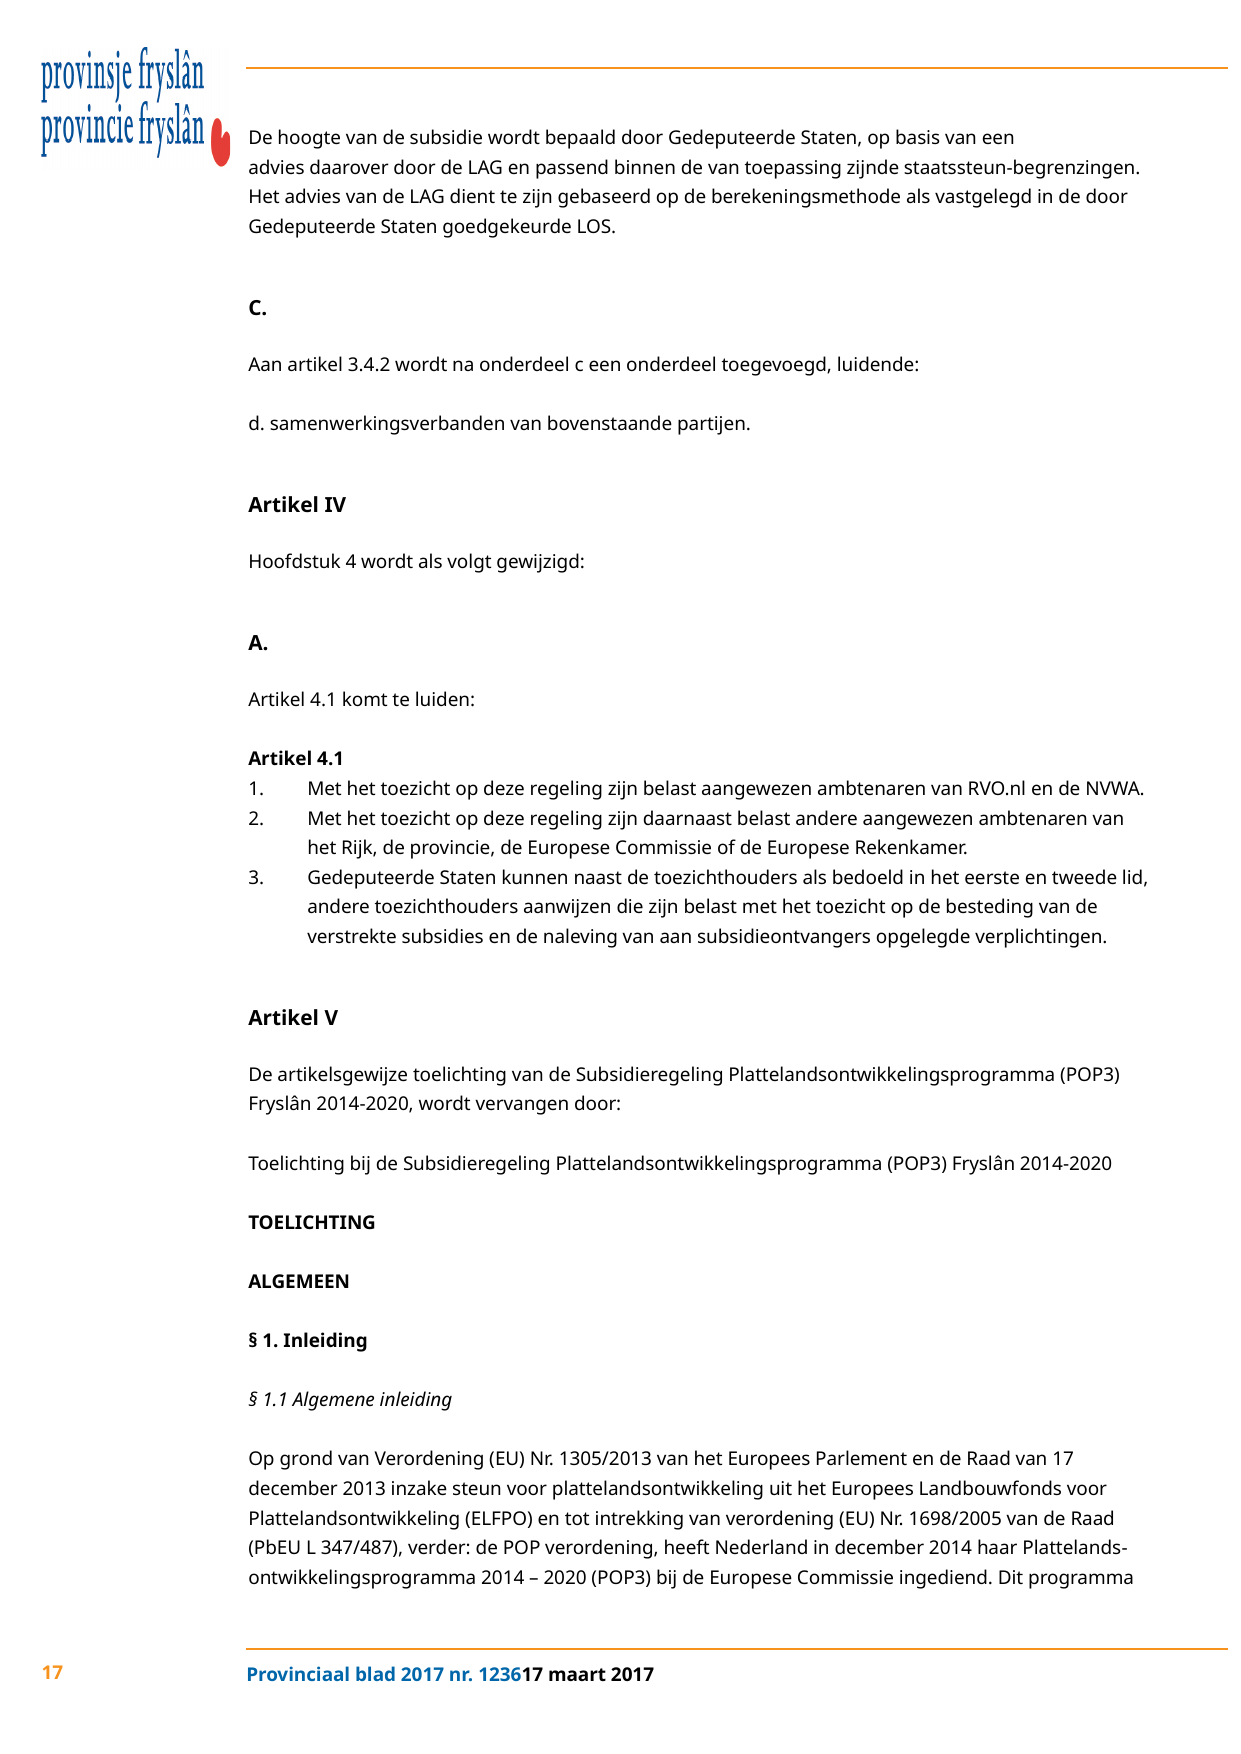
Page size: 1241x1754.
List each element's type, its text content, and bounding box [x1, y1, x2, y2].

text De artikelsgewijze toelichting van de Subsidieregeling Plattelandsontwikkelingsprogramma (POP3) Fryslân 2014-2020, wordt vervangen door: [248, 1061, 1152, 1116]
text TOELICHTING [248, 1209, 1152, 1235]
text Artikel IV [248, 490, 1152, 519]
list Met het toezicht op deze regeling zijn belast aangewezen ambtenaren van RVO.nl en de NVWA. [248, 775, 1152, 801]
text Artikel 4.1 komt te luiden: [248, 686, 1152, 712]
picture [41, 47, 231, 172]
text advies daarover door de LAG en passend binnen de van toepassing zijnde staatssteun-begrenzingen. Het advies van de LAG dient te zijn gebaseerd op de berekeningsmethode als vastgelegd in de door Gedeputeerde Staten goedgekeurde LOS. [248, 154, 1152, 239]
text Hoofdstuk 4 wordt als volgt gewijzigd: [248, 548, 1152, 574]
text d. samenwerkingsverbanden van bovenstaande partijen. [248, 410, 1152, 436]
text § 1.1 Algemene inleiding [248, 1386, 1152, 1412]
text C. [248, 293, 1152, 322]
text § 1. Inleiding [248, 1327, 1152, 1353]
text Aan artikel 3.4.2 wordt na onderdeel c een onderdeel toegevoegd, luidende: [248, 351, 1152, 377]
list Met het toezicht op deze regeling zijn daarnaast belast andere aangewezen ambtenaren van het Rijk, de provincie, de Europese Commissie of de Europese Rekenkamer. [248, 805, 1152, 860]
text Op grond van Verordening (EU) Nr. 1305/2013 van het Europees Parlement en de Raad van 17 december 2013 inzake steun voor plattelandsontwikkeling uit het Europees Landbouwfonds voor Plattelandsontwikkeling (ELFPO) en tot intrekking van verordening (EU) Nr. 1698/2005 van de Raad (PbEU L 347/487), verder: de POP verordening, heeft Nederland in december 2014 haar Plattelands­ontwikkelingsprogramma 2014 – 2020 (POP3) bij de Europese Commissie ingediend. Dit programma [248, 1446, 1152, 1590]
text ALGEMEEN [248, 1268, 1152, 1294]
text Toelichting bij de Subsidieregeling Plattelandsontwikkelingsprogramma (POP3) Fryslân 2014-2020 [248, 1150, 1152, 1176]
list Gedeputeerde Staten kunnen naast de toezichthouders als bedoeld in het eerste en tweede lid, andere toezichthouders aanwijzen die zijn belast met het toezicht op de besteding van de verstrekte subsidies en de naleving van aan subsidieontvangers opgelegde verplichtingen. [248, 864, 1152, 949]
text A. [248, 628, 1152, 657]
text De hoogte van de subsidie wordt bepaald door Gedeputeerde Staten, op basis van een [248, 124, 1152, 150]
text Artikel V [248, 1003, 1152, 1031]
text Artikel 4.1 [248, 746, 1152, 771]
